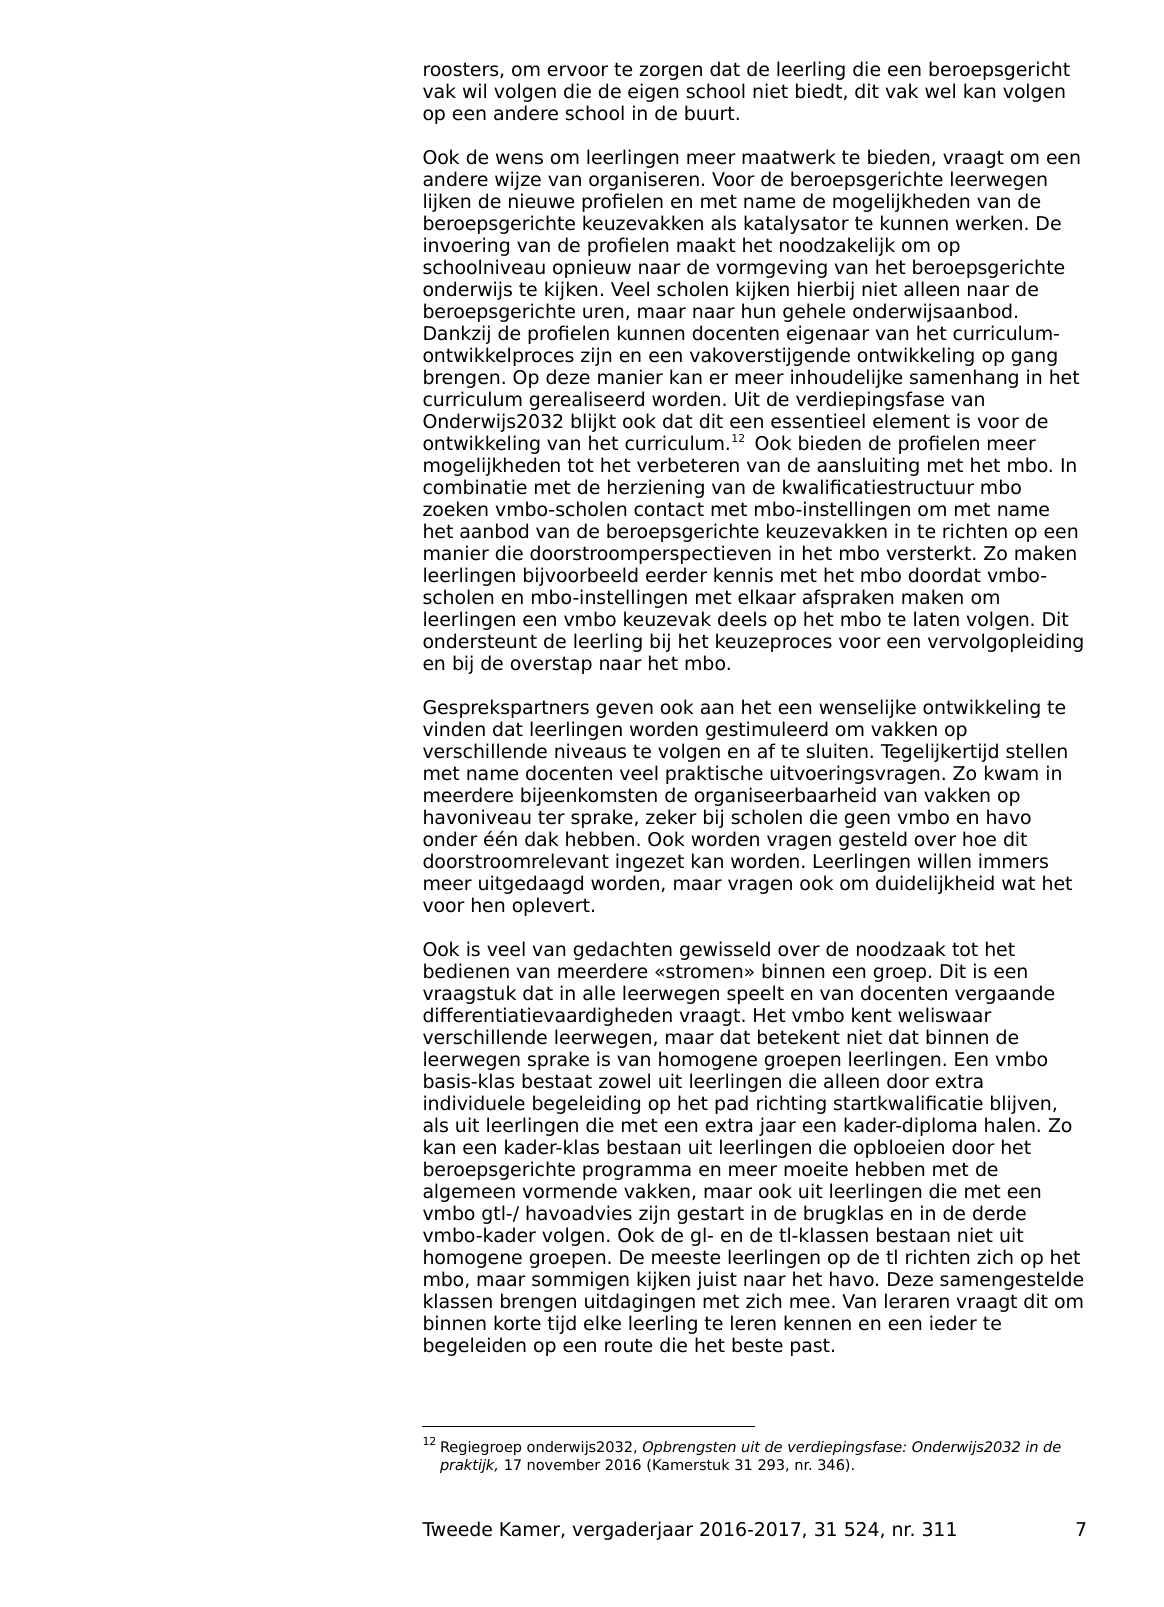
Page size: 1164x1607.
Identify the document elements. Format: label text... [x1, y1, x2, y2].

text Ook is veel van gedachten gewisseld over de noodzaak tot het bedienen van meerdere «stromen» binnen een groep. Dit is een vraagstuk dat in alle leerwegen speelt en van docenten vergaande differentiatievaardigheden vraagt. Het vmbo kent weliswaar verschillende leerwegen, maar dat betekent niet dat binnen de leerwegen sprake is van homogene groepen leerlingen. Een vmbo basis-klas bestaat zowel uit leerlingen die alleen door extra individuele begeleiding op het pad richting startkwalificatie blijven, als uit leerlingen die met een extra jaar een kader-diploma halen. Zo kan een kader-klas bestaan uit leerlingen die opbloeien door het beroepsgerichte programma en meer moeite hebben met de algemeen vormende vakken, maar ook uit leerlingen die met een vmbo gtl-/ havoadvies zijn gestart in de brugklas en in de derde vmbo-kader volgen. Ook de gl- en de tl-klassen bestaan niet uit homogene groepen. De meeste leerlingen op de tl richten zich op het mbo, maar sommigen kijken juist naar het havo. Deze samengestelde klassen brengen uitdagingen met zich mee. Van leraren vraagt dit om binnen korte tijd elke leerling te leren kennen en een ieder te begeleiden op een route die het beste past. [422, 939, 1087, 1356]
text roosters, om ervoor te zorgen dat de leerling die een beroepsgericht vak wil volgen die de eigen school niet biedt, dit vak wel kan volgen op een andere school in de buurt. [422, 59, 1087, 125]
text Ook de wens om leerlingen meer maatwerk te bieden, vraagt om een andere wijze van organiseren. Voor de beroepsgerichte leerwegen lijken de nieuwe profielen en met name de mogelijkheden van de beroepsgerichte keuzevakken als katalysator te kunnen werken. De invoering van de profielen maakt het noodzakelijk om op schoolniveau opnieuw naar de vormgeving van het beroepsgerichte onderwijs te kijken. Veel scholen kijken hierbij niet alleen naar de beroepsgerichte uren, maar naar hun gehele onderwijsaanbod. Dankzij de profielen kunnen docenten eigenaar van het curriculum-ontwikkelproces zijn en een vakoverstijgende ontwikkeling op gang brengen. Op deze manier kan er meer inhoudelijke samenhang in het curriculum gerealiseerd worden. Uit de verdiepingsfase van Onderwijs2032 blijkt ook dat dit een essentieel element is voor de ontwikkeling van het curriculum. Ook bieden de profielen meer mogelijkheden tot het verbeteren van de aansluiting met het mbo. In combinatie met de herziening van de kwalificatiestructuur mbo zoeken vmbo-scholen contact met mbo-instellingen om met name het aanbod van de beroepsgerichte keuzevakken in te richten op een manier die doorstroomperspectieven in het mbo versterkt. Zo maken leerlingen bijvoorbeeld eerder kennis met het mbo doordat vmbo-scholen en mbo-instellingen met elkaar afspraken maken om leerlingen een vmbo keuzevak deels op het mbo te laten volgen. Dit ondersteunt de leerling bij het keuzeproces voor een vervolgopleiding en bij de overstap naar het mbo. [422, 147, 1087, 675]
text Regiegroep onderwijs2032, Opbrengsten uit de verdiepingsfase: Onderwijs2032 in de praktijk, 17 november 2016 (Kamerstuk 31 293, nr. 346). [422, 1435, 1087, 1474]
text Gesprekspartners geven ook aan het een wenselijke ontwikkeling te vinden dat leerlingen worden gestimuleerd om vakken op verschillende niveaus te volgen en af te sluiten. Tegelijkertijd stellen met name docenten veel praktische uitvoeringsvragen. Zo kwam in meerdere bijeenkomsten de organiseerbaarheid van vakken op havoniveau ter sprake, zeker bij scholen die geen vmbo en havo onder één dak hebben. Ook worden vragen gesteld over hoe dit doorstroomrelevant ingezet kan worden. Leerlingen willen immers meer uitgedaagd worden, maar vragen ook om duidelijkheid wat het voor hen oplevert. [422, 697, 1087, 917]
